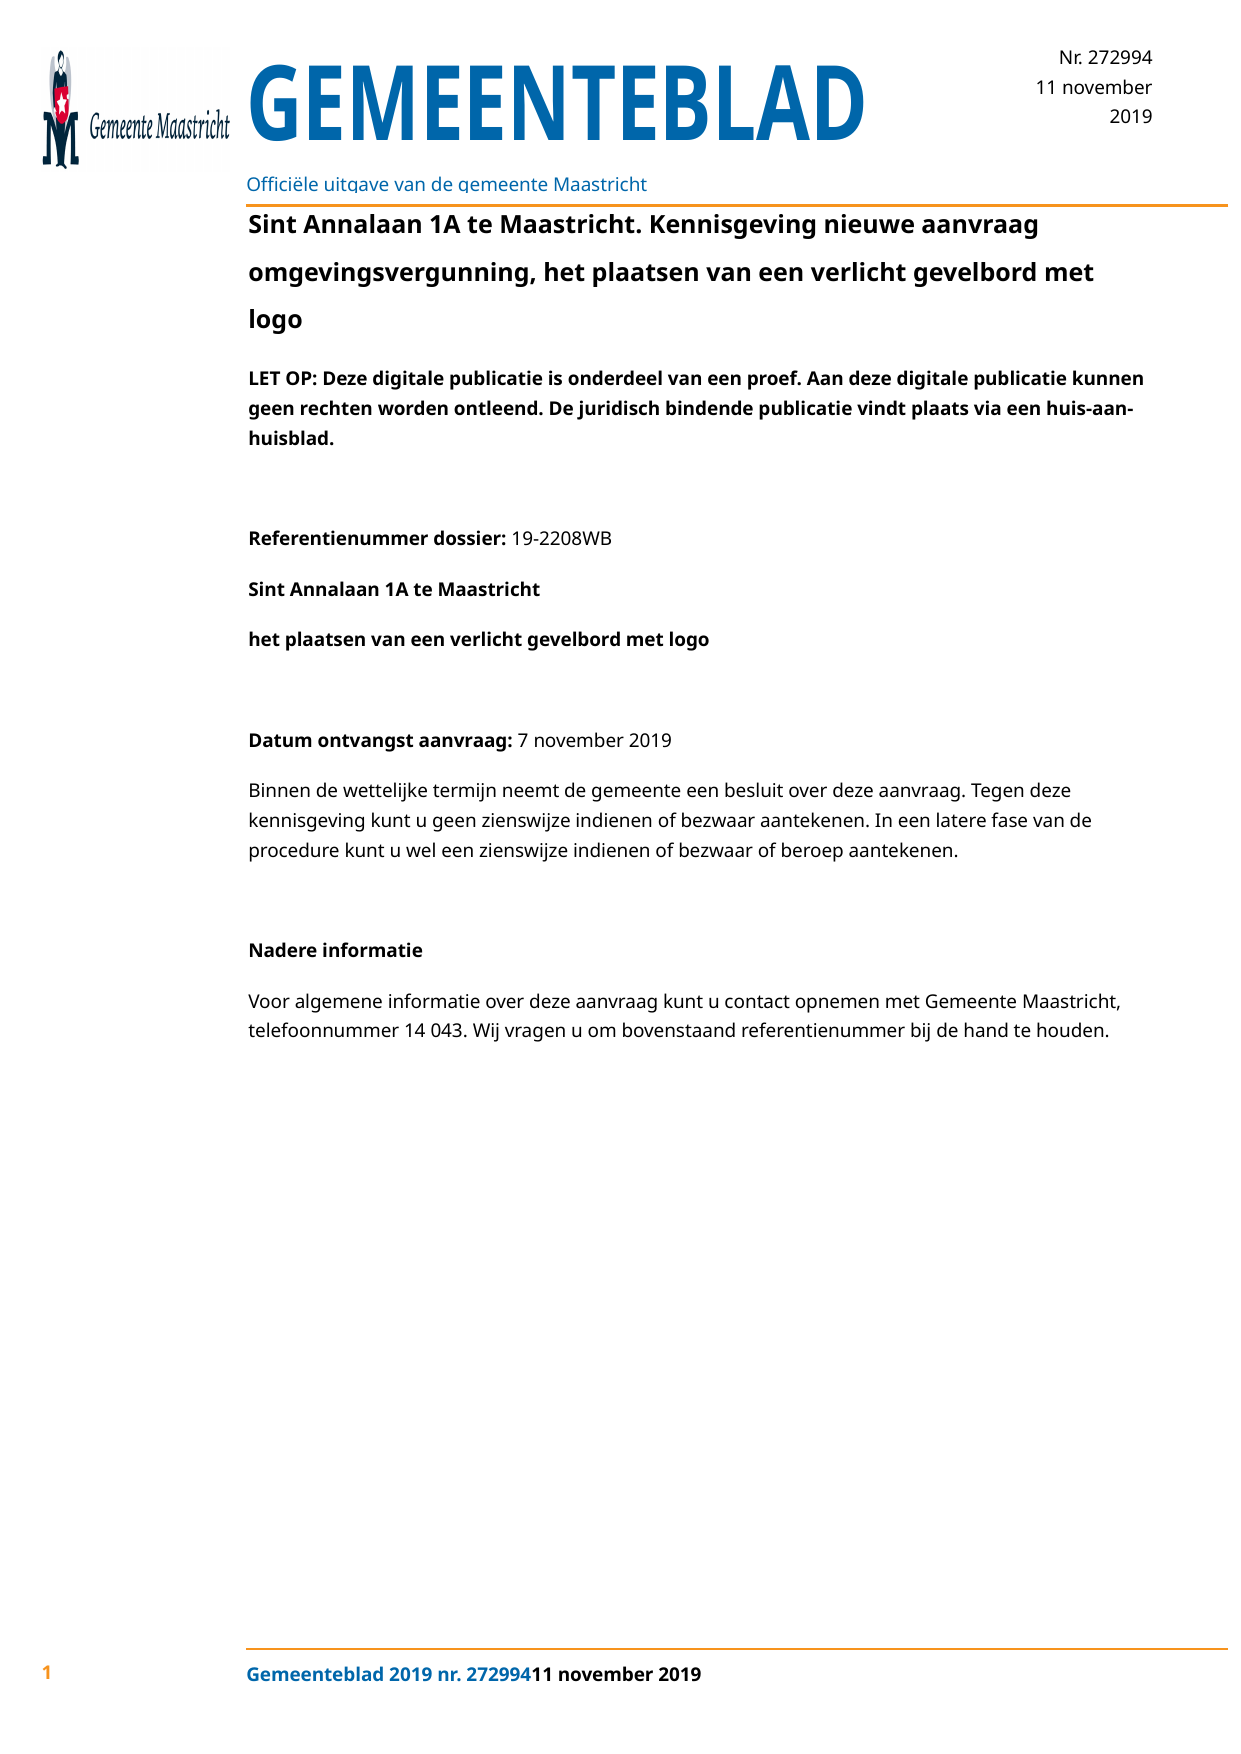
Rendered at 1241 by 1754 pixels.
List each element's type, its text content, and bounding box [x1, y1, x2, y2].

text Referentienummer dossier: 19-2208WB [248, 526, 1152, 551]
picture [41, 47, 231, 172]
text Sint Annalaan 1A te Maastricht [248, 576, 1152, 602]
text Voor algemene informatie over deze aanvraag kunt u contact opnemen met Gemeente Maastricht, telefoonnummer 14 043. Wij vragen u om bovenstaand referentienummer bij de hand te houden. [248, 988, 1152, 1043]
text Nadere informatie [248, 938, 1152, 963]
text het plaatsen van een verlicht gevelbord met logo [248, 626, 1152, 652]
text Binnen de wettelijke termijn neemt de gemeente een besluit over deze aanvraag. Tegen deze kennisgeving kunt u geen zienswijze indienen of bezwaar aantekenen. In een latere fase van de procedure kunt u wel een zienswijze indienen of bezwaar of beroep aantekenen. [248, 778, 1152, 862]
text Sint Annalaan 1A te Maastricht. Kennisgeving nieuwe aanvraag omgevingsvergunning, het plaatsen van een verlicht gevelbord met logo [248, 207, 1152, 336]
text Datum ontvangst aanvraag: 7 november 2019 [248, 727, 1152, 753]
text LET OP: Deze digitale publicatie is onderdeel van een proef. Aan deze digitale publicatie kunnen geen rechten worden ontleend. De juridisch bindende publicatie vindt plaats via een huis-aan-huisblad. [248, 366, 1152, 450]
